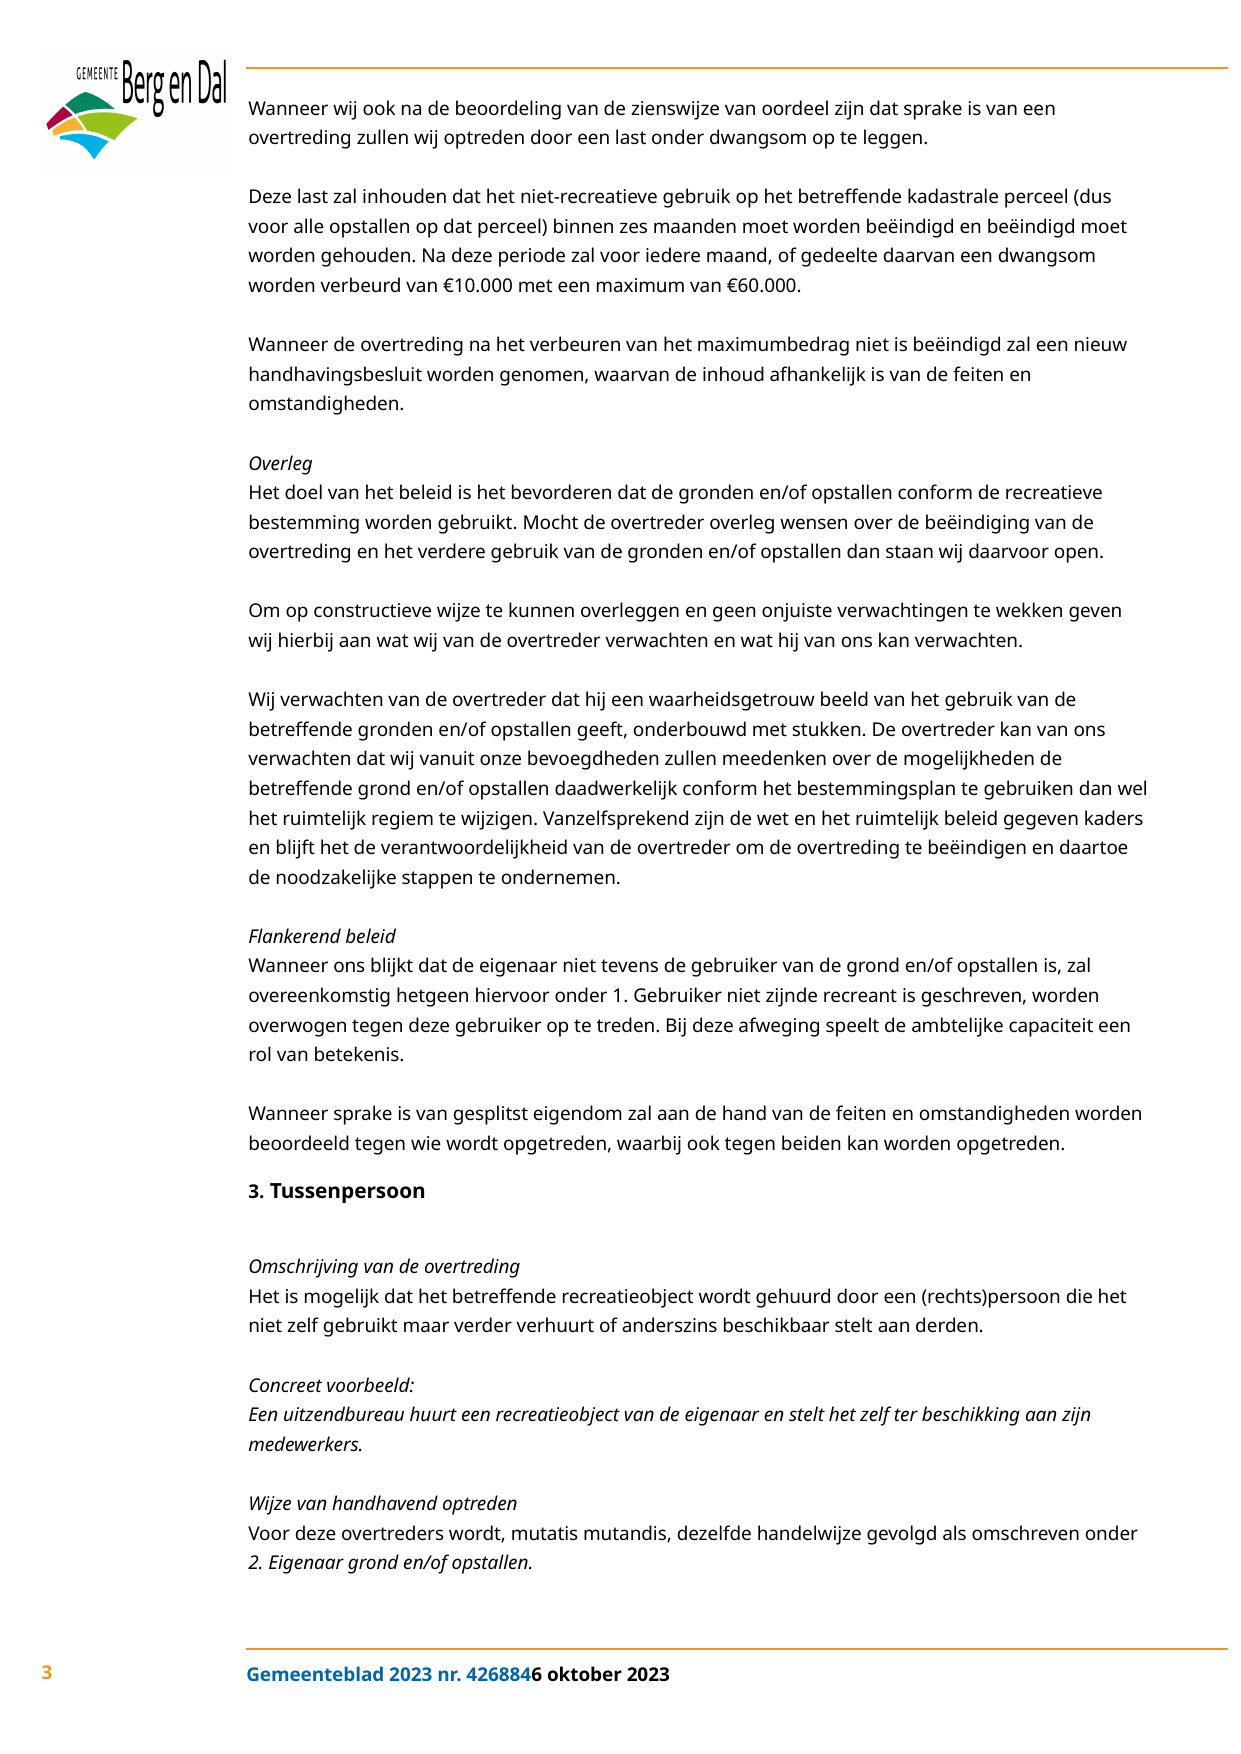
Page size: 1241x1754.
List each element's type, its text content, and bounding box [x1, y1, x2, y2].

text Om op constructieve wijze te kunnen overleggen en geen onjuiste verwachtingen te wekken geven wij hierbij aan wat wij van de overtreder verwachten en wat hij van ons kan verwachten. [248, 598, 1152, 653]
text 3. Tussenpersoon [248, 1176, 1152, 1204]
text Concreet voorbeeld: [248, 1372, 1152, 1398]
text Wij verwachten van de overtreder dat hij een waarheidsgetrouw beeld van het gebruik van de betreffende gronden en/of opstallen geeft, onderbouwd met stukken. De overtreder kan van ons verwachten dat wij vanuit onze bevoegdheden zullen meedenken over de mogelijkheden de betreffende grond en/of opstallen daadwerkelijk conform het bestemmingsplan te gebruiken dan wel het ruimtelijk regiem te wijzigen. Vanzelfsprekend zijn de wet en het ruimtelijk beleid gegeven kaders en blijft het de verantwoordelijkheid van de overtreder om de overtreding te beëindigen en daartoe de noodzakelijke stappen te ondernemen. [248, 686, 1152, 890]
text Wanneer de overtreding na het verbeuren van het maximumbedrag niet is beëindigd zal een nieuw handhavingsbesluit worden genomen, waarvan de inhoud afhankelijk is van de feiten en omstandigheden. [248, 331, 1152, 416]
text Deze last zal inhouden dat het niet-recreatieve gebruik op het betreffende kadastrale perceel (dus voor alle opstallen op dat perceel) binnen zes maanden moet worden beëindigd en beëindigd moet worden gehouden. Na deze periode zal voor iedere maand, of gedeelte daarvan een dwangsom worden verbeurd van €10.000 met een maximum van €60.000. [248, 183, 1152, 298]
text Het is mogelijk dat het betreffende recreatieobject wordt gehuurd door een (rechts)persoon die het niet zelf gebruikt maar verder verhuurt of anderszins beschikbaar stelt aan derden. [248, 1283, 1152, 1338]
picture [41, 47, 231, 172]
text Flankerend beleid [248, 923, 1152, 949]
text Wijze van handhavend optreden [248, 1490, 1152, 1516]
text Een uitzendbureau huurt een recreatieobject van de eigenaar en stelt het zelf ter beschikking aan zijn medewerkers. [248, 1401, 1152, 1457]
text Omschrijving van de overtreding [248, 1253, 1152, 1279]
text Wanneer sprake is van gesplitst eigendom zal aan de hand van de feiten en omstandigheden worden beoordeeld tegen wie wordt opgetreden, waarbij ook tegen beiden kan worden opgetreden. [248, 1101, 1152, 1156]
text Overleg [248, 450, 1152, 476]
text Wanneer ons blijkt dat de eigenaar niet tevens de gebruiker van de grond en/of opstallen is, zal overeenkomstig hetgeen hiervoor onder 1. Gebruiker niet zijnde recreant is geschreven, worden overwogen tegen deze gebruiker op te treden. Bij deze afweging speelt de ambtelijke capaciteit een rol van betekenis. [248, 953, 1152, 1067]
text Voor deze overtreders wordt, mutatis mutandis, dezelfde handelwijze gevolgd als omschreven onder 2. Eigenaar grond en/of opstallen. [248, 1520, 1152, 1575]
text Het doel van het beleid is het bevorderen dat de gronden en/of opstallen conform de recreatieve bestemming worden gebruikt. Mocht de overtreder overleg wensen over de beëindiging van de overtreding en het verdere gebruik van de gronden en/of opstallen dan staan wij daarvoor open. [248, 479, 1152, 564]
text Wanneer wij ook na de beoordeling van de zienswijze van oordeel zijn dat sprake is van een overtreding zullen wij optreden door een last onder dwangsom op te leggen. [248, 95, 1152, 150]
